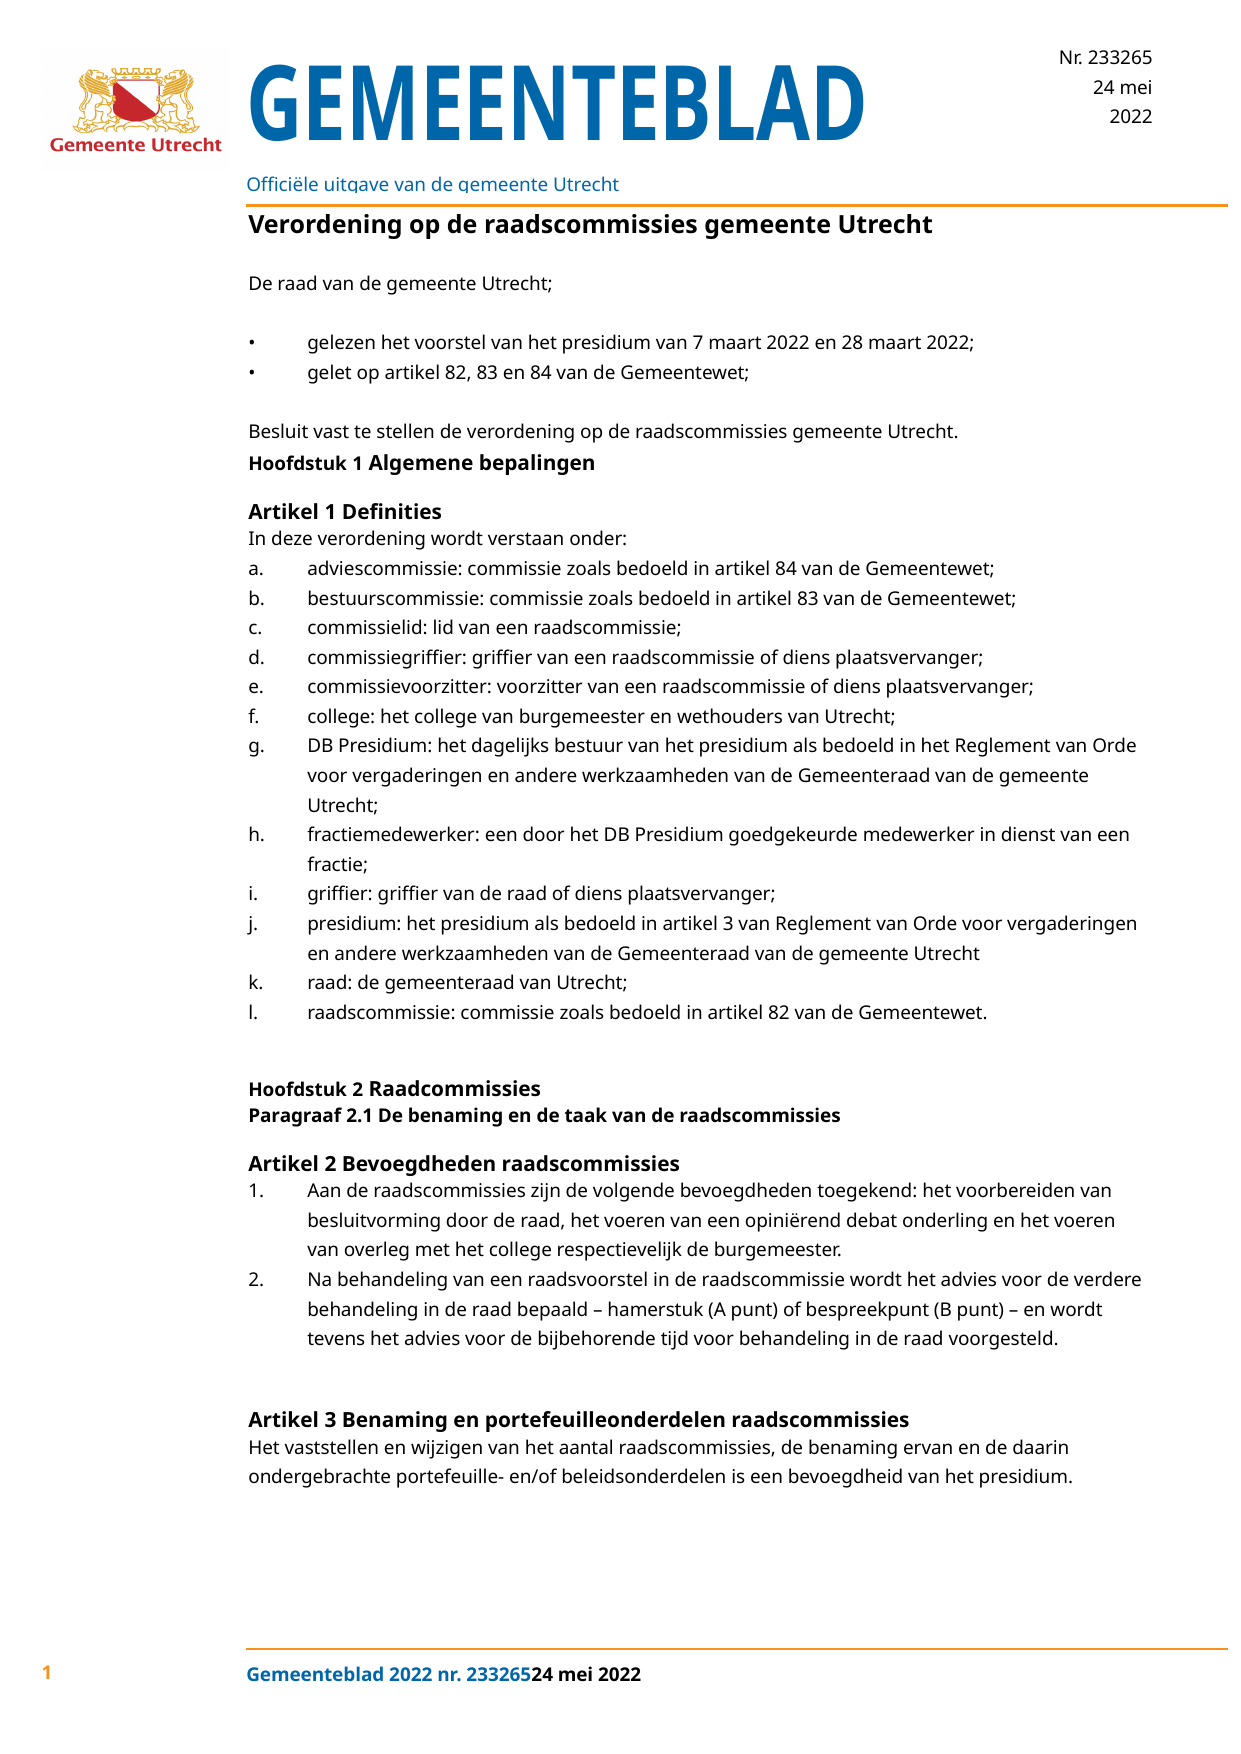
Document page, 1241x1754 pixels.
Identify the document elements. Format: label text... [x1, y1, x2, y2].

list Aan de raadscommissies zijn de volgende bevoegdheden toegekend: het voorbereiden van besluitvorming door de raad, het voeren van een opiniërend debat onderling en het voeren van overleg met het college respectievelijk de burgemeester. [248, 1177, 1152, 1262]
list raadscommissie: commissie zoals bedoeld in artikel 82 van de Gemeentewet. [248, 999, 1152, 1024]
text Hoofdstuk 2 Raadcommissies [248, 1074, 1152, 1102]
text Het vaststellen en wijzigen van het aantal raadscommissies, de benaming ervan en de daarin ondergebrachte portefeuille- en/of beleidsonderdelen is een bevoegdheid van het presidium. [248, 1434, 1152, 1489]
list gelezen het voorstel van het presidium van 7 maart 2022 en 28 maart 2022; [248, 329, 1152, 355]
list commissievoorzitter: voorzitter van een raadscommissie of diens plaatsvervanger; [248, 673, 1152, 699]
text Artikel 3 Benaming en portefeuilleonderdelen raadscommissies [248, 1405, 1152, 1434]
list fractiemedewerker: een door het DB Presidium goedgekeurde medewerker in dienst van een fractie; [248, 821, 1152, 877]
list college: het college van burgemeester en wethouders van Utrecht; [248, 703, 1152, 729]
list DB Presidium: het dagelijks bestuur van het presidium als bedoeld in het Reglement van Orde voor vergaderingen en andere werkzaamheden van de Gemeenteraad van de gemeente Utrecht; [248, 733, 1152, 817]
text Besluit vast te stellen de verordening op de raadscommissies gemeente Utrecht. [248, 418, 1152, 444]
list adviescommissie: commissie zoals bedoeld in artikel 84 van de Gemeentewet; [248, 555, 1152, 581]
text In deze verordening wordt verstaan onder: [248, 526, 1152, 551]
list presidium: het presidium als bedoeld in artikel 3 van Reglement van Orde voor vergaderingen en andere werkzaamheden van de Gemeenteraad van de gemeente Utrecht [248, 910, 1152, 965]
text De raad van de gemeente Utrecht; [248, 270, 1152, 296]
list bestuurscommissie: commissie zoals bedoeld in artikel 83 van de Gemeentewet; [248, 585, 1152, 610]
list griffier: griffier van de raad of diens plaatsvervanger; [248, 881, 1152, 906]
text Artikel 2 Bevoegdheden raadscommissies [248, 1149, 1152, 1177]
picture [41, 47, 231, 172]
text Hoofdstuk 1 Algemene bepalingen [248, 448, 1152, 476]
list Na behandeling van een raadsvoorstel in de raadscommissie wordt het advies voor de verdere behandeling in de raad bepaald – hamerstuk (A punt) of bespreekpunt (B punt) – en wordt tevens het advies voor de bijbehorende tijd voor behandeling in de raad voorgesteld. [248, 1266, 1152, 1351]
text Artikel 1 Definities [248, 497, 1152, 526]
text Verordening op de raadscommissies gemeente Utrecht [248, 207, 1152, 241]
list raad: de gemeenteraad van Utrecht; [248, 969, 1152, 995]
text Paragraaf 2.1 De benaming en de taak van de raadscommissies [248, 1102, 1152, 1128]
list commissielid: lid van een raadscommissie; [248, 614, 1152, 640]
list commissiegriffier: griffier van een raadscommissie of diens plaatsvervanger; [248, 644, 1152, 669]
list gelet op artikel 82, 83 en 84 van de Gemeentewet; [248, 359, 1152, 385]
